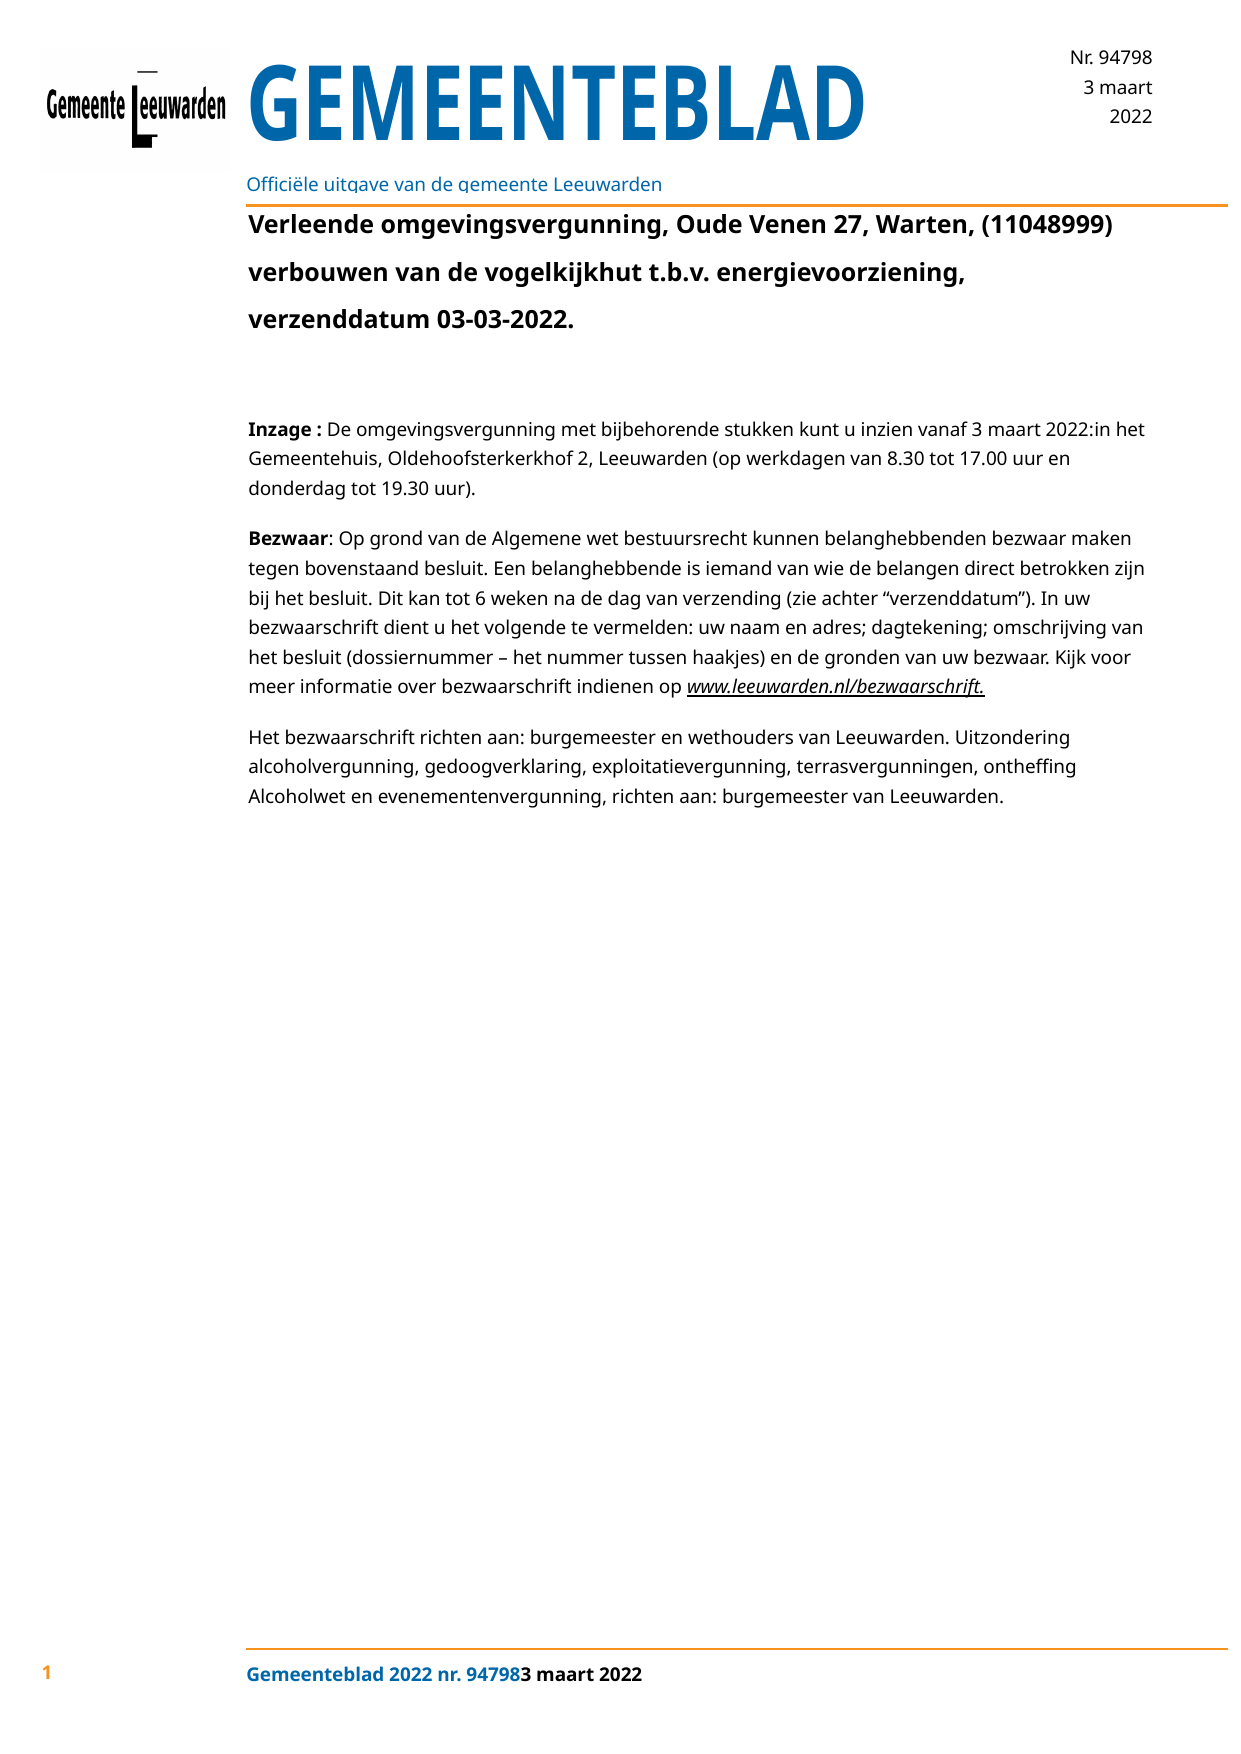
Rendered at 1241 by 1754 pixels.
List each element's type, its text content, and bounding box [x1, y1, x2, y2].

text Inzage : De omgevingsvergunning met bijbehorende stukken kunt u inzien vanaf 3 maart 2022:in het Gemeentehuis, Oldehoofsterkerkhof 2, Leeuwarden (op werkdagen van 8.30 tot 17.00 uur en donderdag tot 19.30 uur). [248, 416, 1152, 501]
text Verleende omgevingsvergunning, Oude Venen 27, Warten, (11048999) verbouwen van de vogelkijkhut t.b.v. energievoorziening, verzenddatum 03-03-2022. [248, 207, 1152, 336]
text Het bezwaarschrift richten aan: burgemeester en wethouders van Leeuwarden. Uitzondering alcoholvergunning, gedoogverklaring, exploitatievergunning, terrasvergunningen, ontheffing Alcoholwet en evenementenvergunning, richten aan: burgemeester van Leeuwarden. [248, 724, 1152, 809]
text Bezwaar: Op grond van de Algemene wet bestuursrecht kunnen belanghebbenden bezwaar maken tegen bovenstaand besluit. Een belanghebbende is iemand van wie de belangen direct betrokken zijn bij het besluit. Dit kan tot 6 weken na de dag van verzending (zie achter “verzenddatum”). In uw bezwaarschrift dient u het volgende te vermelden: uw naam en adres; dagtekening; omschrijving van het besluit (dossiernummer – het nummer tussen haakjes) en de gronden van uw bezwaar. Kijk voor meer informatie over bezwaarschrift indienen op www.leeuwarden.nl/bezwaarschrift. [248, 526, 1152, 699]
picture [41, 47, 231, 172]
